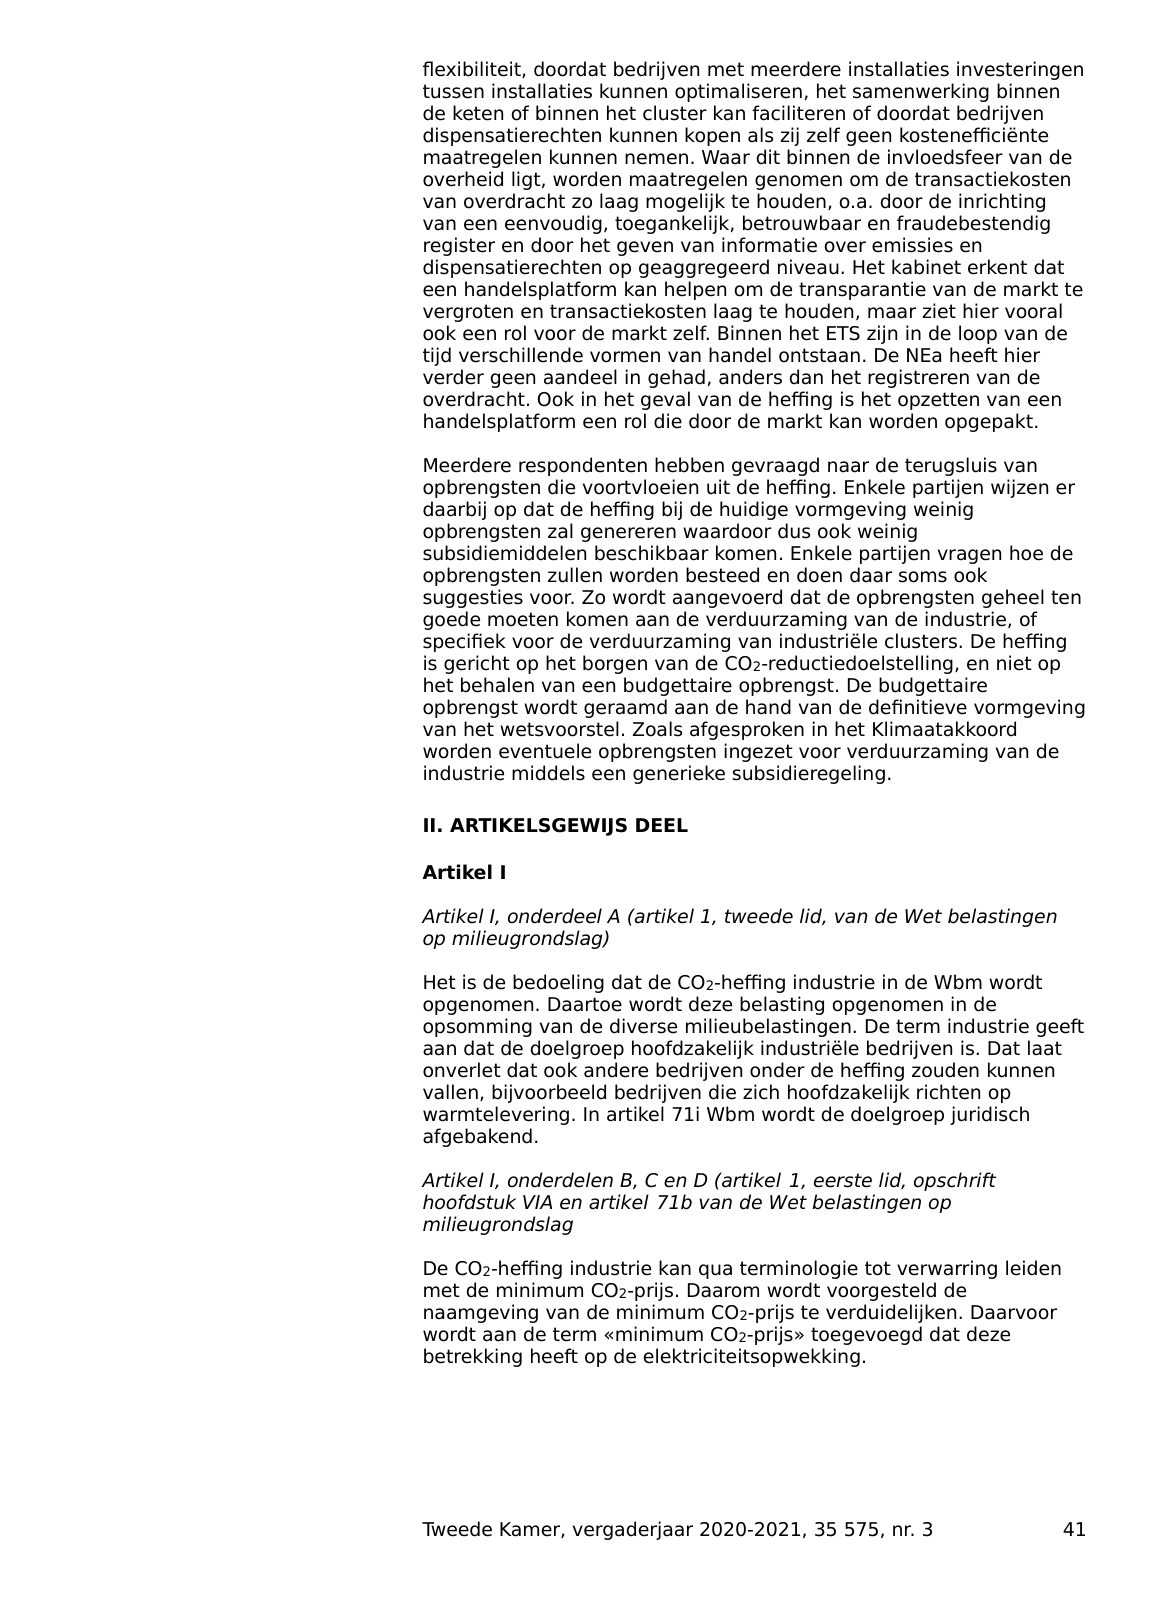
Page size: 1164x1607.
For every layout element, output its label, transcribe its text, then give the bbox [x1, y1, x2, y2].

subtitle II. ARTIKELSGEWIJS DEEL [422, 814, 1087, 837]
subtitle Artikel I, onderdeel A (artikel 1, tweede lid, van de Wet belastingen op milieugrondslag) [422, 906, 1087, 950]
text Het is de bedoeling dat de CO2-heffing industrie in de Wbm wordt opgenomen. Daartoe wordt deze belasting opgenomen in de opsomming van de diverse milieubelastingen. De term industrie geeft aan dat de doelgroep hoofdzakelijk industriële bedrijven is. Dat laat onverlet dat ook andere bedrijven onder de heffing zouden kunnen vallen, bijvoorbeeld bedrijven die zich hoofdzakelijk richten op warmtelevering. In artikel 71i Wbm wordt de doelgroep juridisch afgebakend. [422, 972, 1087, 1148]
subtitle Artikel I, onderdelen B, C en D (artikel 1, eerste lid, opschrift hoofdstuk VIA en artikel 71b van de Wet belastingen op milieugrondslag [422, 1170, 1087, 1236]
text Meerdere respondenten hebben gevraagd naar de terugsluis van opbrengsten die voortvloeien uit de heffing. Enkele partijen wijzen er daarbij op dat de heffing bij de huidige vormgeving weinig opbrengsten zal genereren waardoor dus ook weinig subsidiemiddelen beschikbaar komen. Enkele partijen vragen hoe de opbrengsten zullen worden besteed en doen daar soms ook suggesties voor. Zo wordt aangevoerd dat de opbrengsten geheel ten goede moeten komen aan de verduurzaming van de industrie, of specifiek voor de verduurzaming van industriële clusters. De heffing is gericht op het borgen van de CO2-reductiedoelstelling, en niet op het behalen van een budgettaire opbrengst. De budgettaire opbrengst wordt geraamd aan de hand van de definitieve vormgeving van het wetsvoorstel. Zoals afgesproken in het Klimaatakkoord worden eventuele opbrengsten ingezet voor verduurzaming van de industrie middels een generieke subsidieregeling. [422, 455, 1087, 784]
text De CO2-heffing industrie kan qua terminologie tot verwarring leiden met de minimum CO2-prijs. Daarom wordt voorgesteld de naamgeving van de minimum CO2-prijs te verduidelijken. Daarvoor wordt aan de term «minimum CO2-prijs» toegevoegd dat deze betrekking heeft op de elektriciteitsopwekking. [422, 1258, 1087, 1368]
text flexibiliteit, doordat bedrijven met meerdere installaties investeringen tussen installaties kunnen optimaliseren, het samenwerking binnen de keten of binnen het cluster kan faciliteren of doordat bedrijven dispensatierechten kunnen kopen als zij zelf geen kostenefficiënte maatregelen kunnen nemen. Waar dit binnen de invloedsfeer van de overheid ligt, worden maatregelen genomen om de transactiekosten van overdracht zo laag mogelijk te houden, o.a. door de inrichting van een eenvoudig, toegankelijk, betrouwbaar en fraudebestendig register en door het geven van informatie over emissies en dispensatierechten op geaggregeerd niveau. Het kabinet erkent dat een handelsplatform kan helpen om de transparantie van de markt te vergroten en transactiekosten laag te houden, maar ziet hier vooral ook een rol voor de markt zelf. Binnen het ETS zijn in de loop van de tijd verschillende vormen van handel ontstaan. De NEa heeft hier verder geen aandeel in gehad, anders dan het registreren van de overdracht. Ook in het geval van de heffing is het opzetten van een handelsplatform een rol die door de markt kan worden opgepakt. [422, 59, 1087, 433]
subtitle Artikel I [422, 862, 1087, 883]
